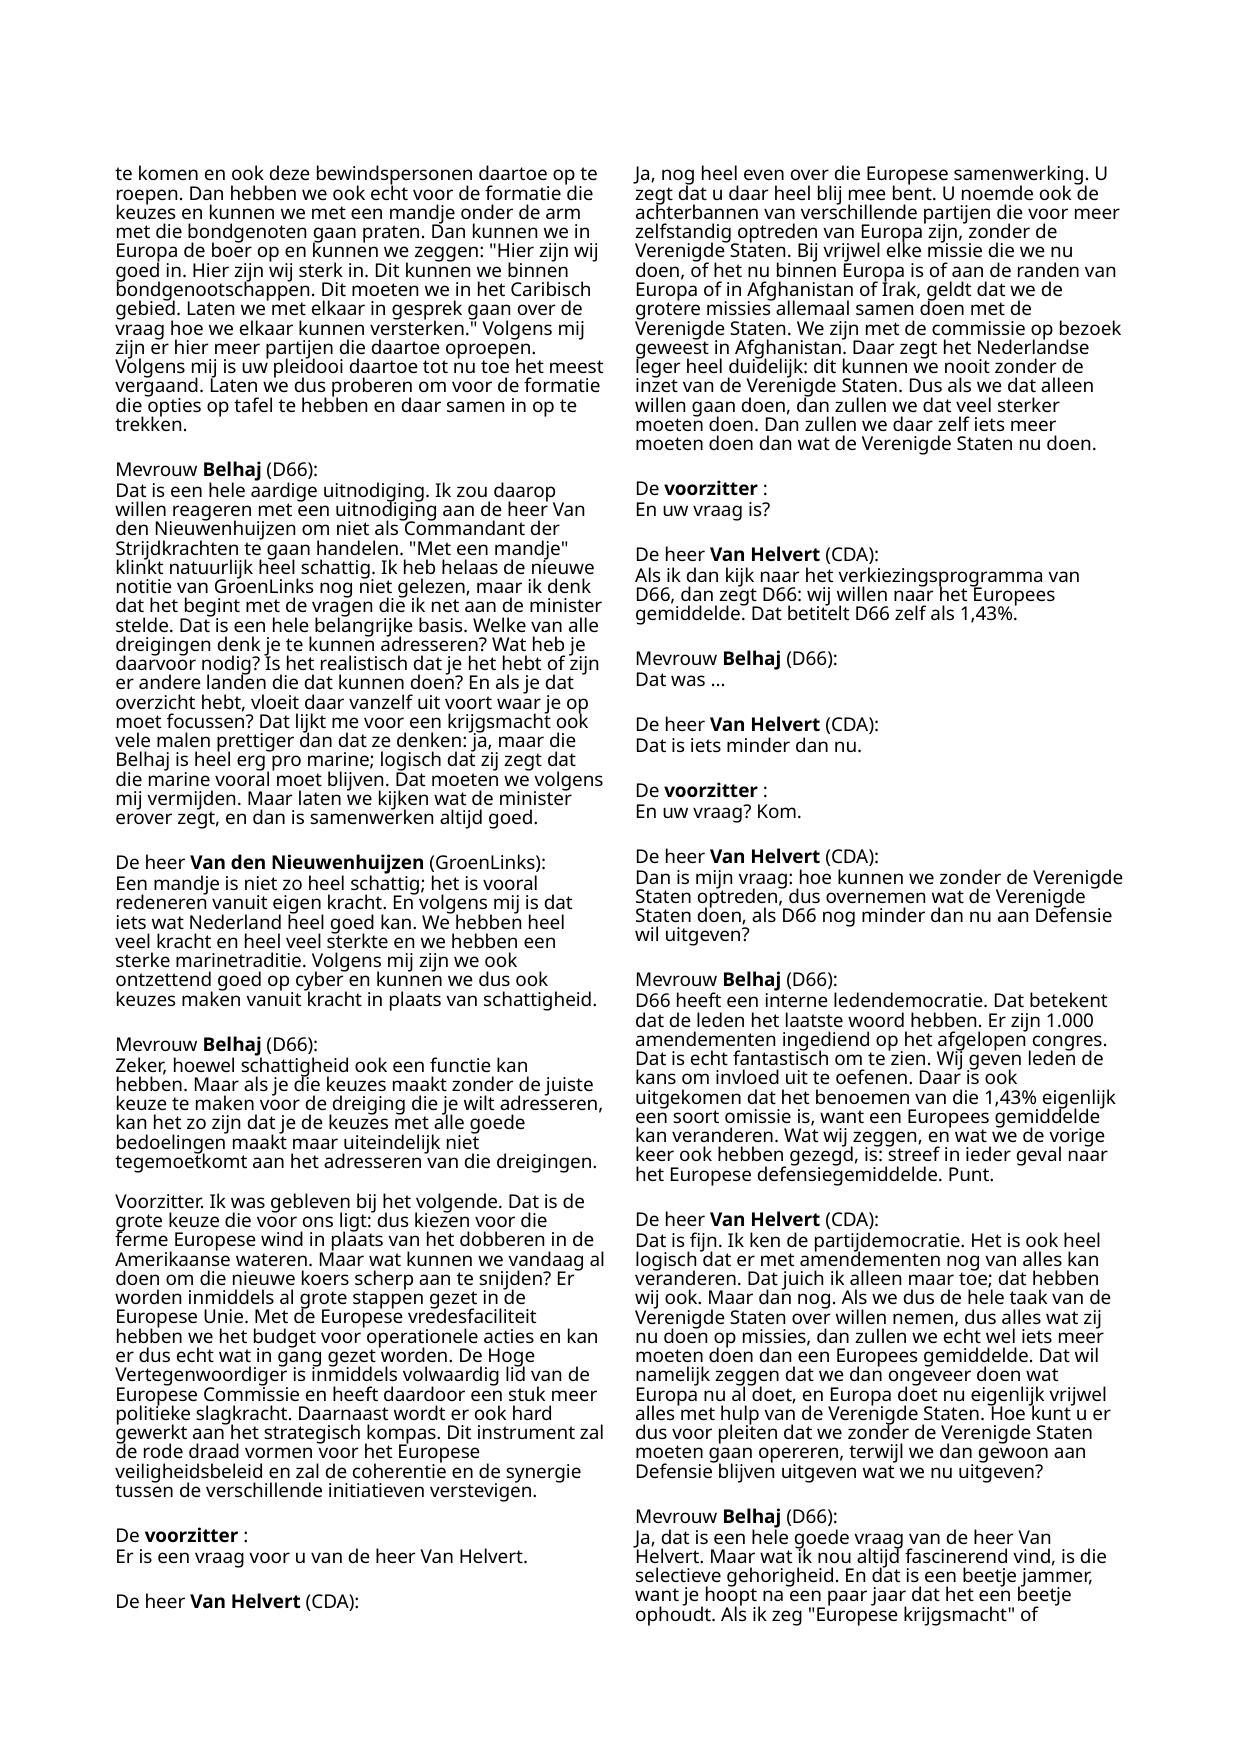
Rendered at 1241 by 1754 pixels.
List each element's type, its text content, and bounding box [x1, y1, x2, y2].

text De heer Van Helvert (CDA): [635, 541, 1125, 567]
text Ja, nog heel even over die Europese samenwerking. U zegt dat u daar heel blij mee bent. U noemde ook de achterbannen van verschillende partijen die voor meer zelfstandig optreden van Europa zijn, zonder de Verenigde Staten. Bij vrijwel elke missie die we nu doen, of het nu binnen Europa is of aan de randen van Europa of in Afghanistan of Irak, geldt dat we de grotere missies allemaal samen doen met de Verenigde Staten. We zijn met de commissie op bezoek geweest in Afghanistan. Daar zegt het Nederlandse leger heel duidelijk: dit kunnen we nooit zonder de inzet van de Verenigde Staten. Dus als we dat alleen willen gaan doen, dan zullen we dat veel sterker moeten doen. Dan zullen we daar zelf iets meer moeten doen dan wat de Verenigde Staten nu doen. [635, 165, 1125, 454]
text D66 heeft een interne ledendemocratie. Dat betekent dat de leden het laatste woord hebben. Er zijn 1.000 amendementen ingediend op het afgelopen congres. Dat is echt fantastisch om te zien. Wij geven leden de kans om invloed uit te oefenen. Daar is ook uitgekomen dat het benoemen van die 1,43% eigenlijk een soort omissie is, want een Europees gemiddelde kan veranderen. Wat wij zeggen, en wat we de vorige keer ook hebben gezegd, is: streef in ieder geval naar het Europese defensiegemiddelde. Punt. [635, 992, 1125, 1185]
text Er is een vraag voor u van de heer Van Helvert. [115, 1548, 605, 1567]
text De heer Van Helvert (CDA): [115, 1588, 605, 1614]
text Voorzitter. Ik was gebleven bij het volgende. Dat is de grote keuze die voor ons ligt: dus kiezen voor die ferme Europese wind in plaats van het dobberen in de Amerikaanse wateren. Maar wat kunnen we vandaag al doen om die nieuwe koers scherp aan te snijden? Er worden inmiddels al grote stappen gezet in de Europese Unie. Met de Europese vredesfaciliteit hebben we het budget voor operationele acties en kan er dus echt wat in gang gezet worden. De Hoge Vertegenwoordiger is inmiddels volwaardig lid van de Europese Commissie en heeft daardoor een stuk meer politieke slagkracht. Daarnaast wordt er ook hard gewerkt aan het strategisch kompas. Dit instrument zal de rode draad vormen voor het Europese veiligheidsbeleid en zal de coherentie en de synergie tussen de verschillende initiatieven verstevigen. [115, 1193, 605, 1501]
text De voorzitter : [635, 475, 1125, 501]
text Mevrouw Belhaj (D66): [635, 1503, 1125, 1529]
text Zeker, hoewel schattigheid ook een functie kan hebben. Maar als je die keuzes maakt zonder de juiste keuze te maken voor de dreiging die je wilt adresseren, kan het zo zijn dat je de keuzes met alle goede bedoelingen maakt maar uiteindelijk niet tegemoetkomt aan het adresseren van die dreigingen. [115, 1057, 605, 1172]
text De voorzitter : [115, 1522, 605, 1548]
text te komen en ook deze bewindspersonen daartoe op te roepen. Dan hebben we ook echt voor de formatie die keuzes en kunnen we met een mandje onder de arm met die bondgenoten gaan praten. Dan kunnen we in Europa de boer op en kunnen we zeggen: "Hier zijn wij goed in. Hier zijn wij sterk in. Dit kunnen we binnen bondgenootschappen. Dit moeten we in het Caribisch gebied. Laten we met elkaar in gesprek gaan over de vraag hoe we elkaar kunnen versterken." Volgens mij zijn er hier meer partijen die daartoe oproepen. Volgens mij is uw pleidooi daartoe tot nu toe het meest vergaand. Laten we dus proberen om voor de formatie die opties op tafel te hebben en daar samen in op te trekken. [115, 165, 605, 435]
text De heer Van Helvert (CDA): [635, 711, 1125, 737]
text Dat is een hele aardige uitnodiging. Ik zou daarop willen reageren met een uitnodiging aan de heer Van den Nieuwenhuijzen om niet als Commandant der Strijdkrachten te gaan handelen. "Met een mandje" klinkt natuurlijk heel schattig. Ik heb helaas de nieuwe notitie van GroenLinks nog niet gelezen, maar ik denk dat het begint met de vragen die ik net aan de minister stelde. Dat is een hele belangrijke basis. Welke van alle dreigingen denk je te kunnen adresseren? Wat heb je daarvoor nodig? Is het realistisch dat je het hebt of zijn er andere landen die dat kunnen doen? En als je dat overzicht hebt, vloeit daar vanzelf uit voort waar je op moet focussen? Dat lijkt me voor een krijgsmacht ook vele malen prettiger dan dat ze denken: ja, maar die Belhaj is heel erg pro marine; logisch dat zij zegt dat die marine vooral moet blijven. Dat moeten we volgens mij vermijden. Maar laten we kijken wat de minister erover zegt, en dan is samenwerken altijd goed. [115, 482, 605, 828]
text De voorzitter : [635, 777, 1125, 803]
text Dat was … [635, 671, 1125, 690]
text Mevrouw Belhaj (D66): [115, 1031, 605, 1057]
text Een mandje is niet zo heel schattig; het is vooral redeneren vanuit eigen kracht. En volgens mij is dat iets wat Nederland heel goed kan. We hebben heel veel kracht en heel veel sterkte en we hebben een sterke marinetraditie. Volgens mij zijn we ook ontzettend goed op cyber en kunnen we dus ook keuzes maken vanuit kracht in plaats van schattigheid. [115, 875, 605, 1010]
text De heer Van Helvert (CDA): [635, 843, 1125, 869]
text Mevrouw Belhaj (D66): [635, 967, 1125, 992]
text Ja, dat is een hele goede vraag van de heer Van Helvert. Maar wat ik nou altijd fascinerend vind, is die selectieve gehorigheid. En dat is een beetje jammer, want je hoopt na een paar jaar dat het een beetje ophoudt. Als ik zeg "Europese krijgsmacht" of [635, 1529, 1125, 1625]
text Mevrouw Belhaj (D66): [635, 645, 1125, 671]
text Dan is mijn vraag: hoe kunnen we zonder de Verenigde Staten optreden, dus overnemen wat de Verenigde Staten doen, als D66 nog minder dan nu aan Defensie wil uitgeven? [635, 869, 1125, 946]
text Mevrouw Belhaj (D66): [115, 456, 605, 482]
text En uw vraag? Kom. [635, 803, 1125, 822]
text Dat is fijn. Ik ken de partijdemocratie. Het is ook heel logisch dat er met amendementen nog van alles kan veranderen. Dat juich ik alleen maar toe; dat hebben wij ook. Maar dan nog. Als we dus de hele taak van de Verenigde Staten over willen nemen, dus alles wat zij nu doen op missies, dan zullen we echt wel iets meer moeten doen dan een Europees gemiddelde. Dat wil namelijk zeggen dat we dan ongeveer doen wat Europa nu al doet, en Europa doet nu eigenlijk vrijwel alles met hulp van de Verenigde Staten. Hoe kunt u er dus voor pleiten dat we zonder de Verenigde Staten moeten gaan opereren, terwijl we dan gewoon aan Defensie blijven uitgeven wat we nu uitgeven? [635, 1232, 1125, 1482]
text De heer Van Helvert (CDA): [635, 1206, 1125, 1232]
text Dat is iets minder dan nu. [635, 737, 1125, 756]
text En uw vraag is? [635, 501, 1125, 520]
text Als ik dan kijk naar het verkiezingsprogramma van D66, dan zegt D66: wij willen naar het Europees gemiddelde. Dat betitelt D66 zelf als 1,43%. [635, 567, 1125, 624]
text De heer Van den Nieuwenhuijzen (GroenLinks): [115, 849, 605, 875]
